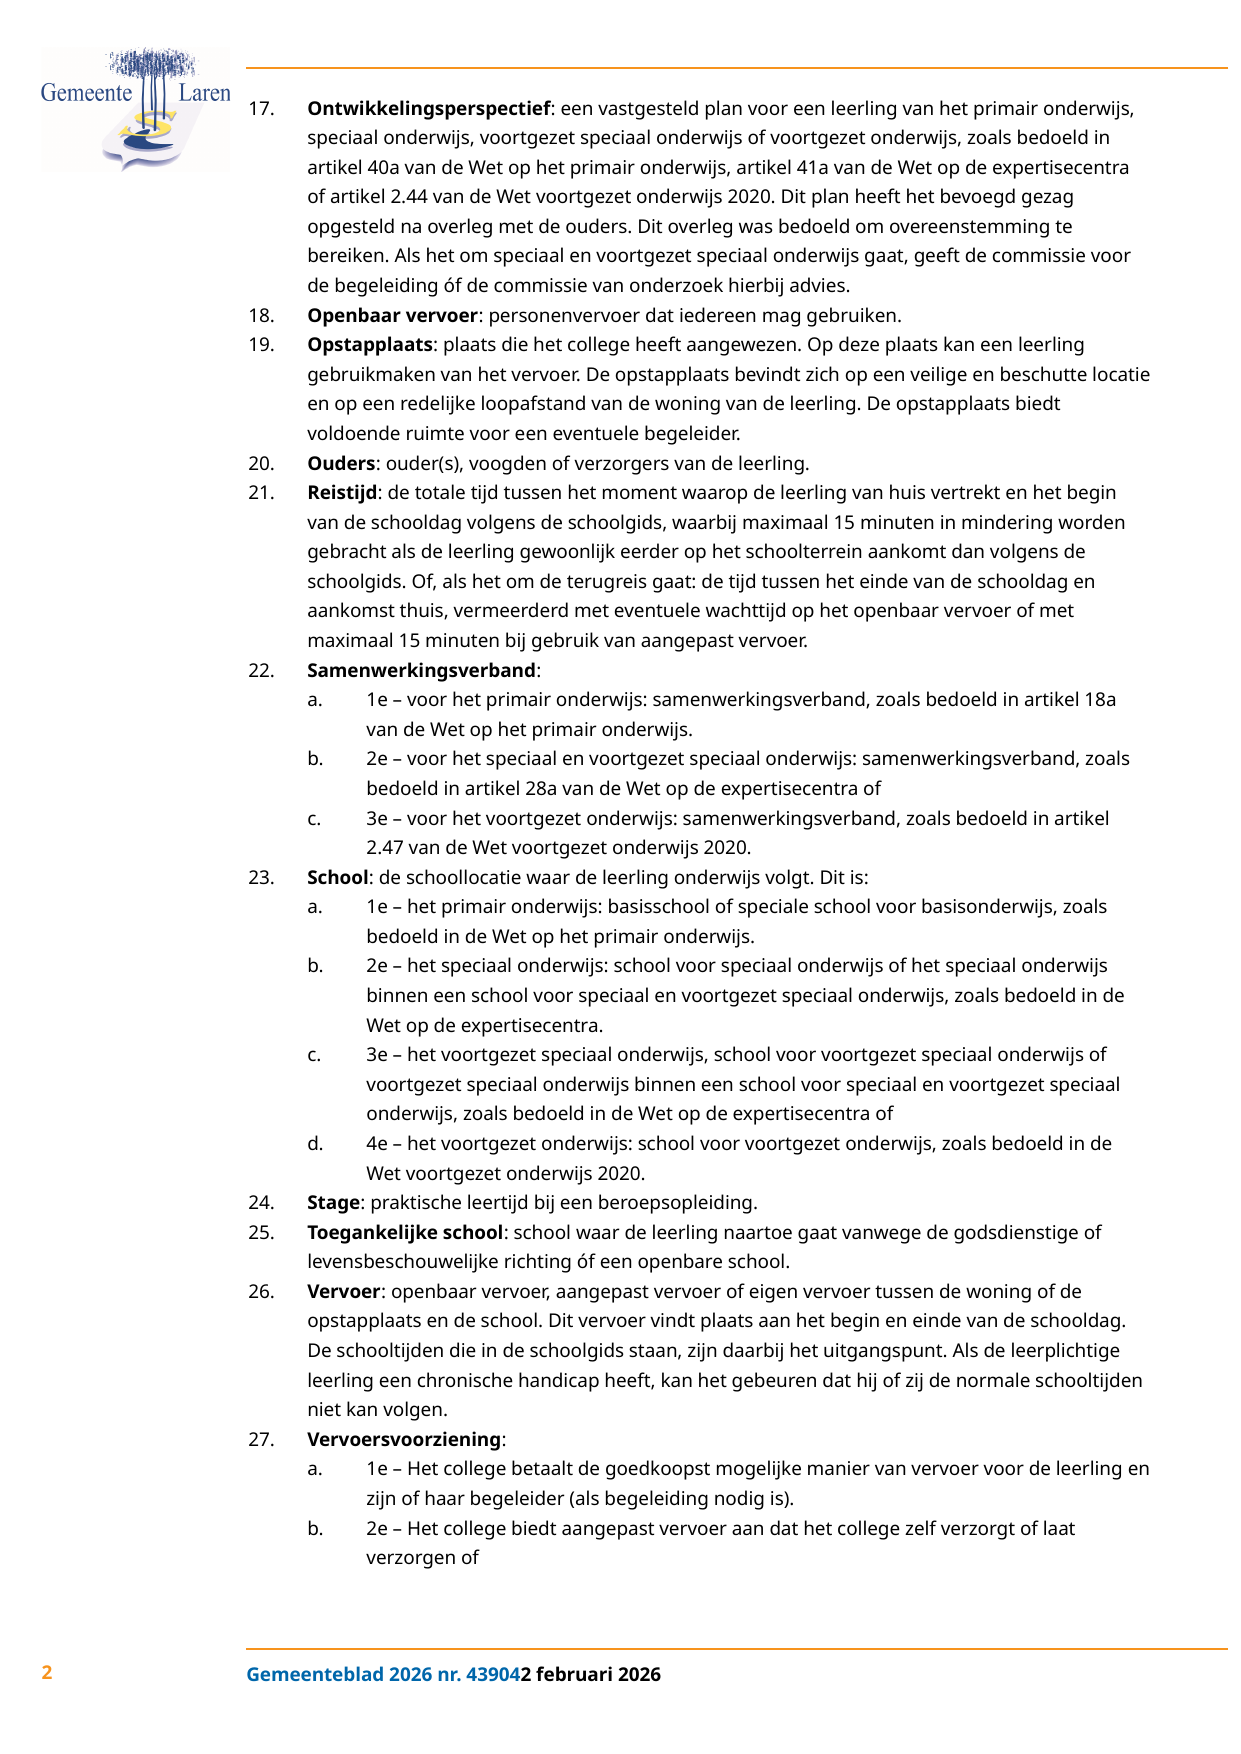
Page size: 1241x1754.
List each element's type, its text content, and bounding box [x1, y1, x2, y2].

list 2e – Het college biedt aangepast vervoer aan dat het college zelf verzorgt of laat verzorgen of [307, 1515, 1152, 1570]
list School: de schoollocatie waar de leerling onderwijs volgt. Dit is: [248, 864, 1152, 890]
list 4e – het voortgezet onderwijs: school voor voortgezet onderwijs, zoals bedoeld in de Wet voortgezet onderwijs 2020. [307, 1130, 1152, 1186]
list Ontwikkelingsperspectief: een vastgesteld plan voor een leerling van het primair onderwijs, speciaal onderwijs, voortgezet speciaal onderwijs of voortgezet onderwijs, zoals bedoeld in artikel 40a van de Wet op het primair onderwijs, artikel 41a van de Wet op de expertisecentra of artikel 2.44 van de Wet voortgezet onderwijs 2020. Dit plan heeft het bevoegd gezag opgesteld na overleg met de ouders. Dit overleg was bedoeld om overeenstemming te bereiken. Als het om speciaal en voortgezet speciaal onderwijs gaat, geeft de commissie voor de begeleiding óf de commissie van onderzoek hierbij advies. [248, 95, 1152, 298]
list 2e – voor het speciaal en voortgezet speciaal onderwijs: samenwerkingsverband, zoals bedoeld in artikel 28a van de Wet op de expertisecentra of [307, 746, 1152, 801]
picture [41, 47, 231, 172]
list Reistijd: de totale tijd tussen het moment waarop de leerling van huis vertrekt en het begin van de schooldag volgens de schoolgids, waarbij maximaal 15 minuten in mindering worden gebracht als de leerling gewoonlijk eerder op het schoolterrein aankomt dan volgens de schoolgids. Of, als het om de terugreis gaat: de tijd tussen het einde van de schooldag en aankomst thuis, vermeerderd met eventuele wachttijd op het openbaar vervoer of met maximaal 15 minuten bij gebruik van aangepast vervoer. [248, 479, 1152, 653]
list Vervoer: openbaar vervoer, aangepast vervoer of eigen vervoer tussen de woning of de opstapplaats en de school. Dit vervoer vindt plaats aan het begin en einde van de schooldag. De schooltijden die in de schoolgids staan, zijn daarbij het uitgangspunt. Als de leerplichtige leerling een chronische handicap heeft, kan het gebeuren dat hij of zij de normale schooltijden niet kan volgen. [248, 1278, 1152, 1422]
list Toegankelijke school: school waar de leerling naartoe gaat vanwege de godsdienstige of levensbeschouwelijke richting óf een openbare school. [248, 1219, 1152, 1274]
list Ouders: ouder(s), voogden of verzorgers van de leerling. [248, 450, 1152, 476]
list Samenwerkingsverband: [248, 657, 1152, 683]
list Opstapplaats: plaats die het college heeft aangewezen. Op deze plaats kan een leerling gebruikmaken van het vervoer. De opstapplaats bevindt zich op een veilige en beschutte locatie en op een redelijke loopafstand van de woning van de leerling. De opstapplaats biedt voldoende ruimte voor een eventuele begeleider. [248, 331, 1152, 446]
list Openbaar vervoer: personenvervoer dat iedereen mag gebruiken. [248, 302, 1152, 328]
list 1e – het primair onderwijs: basisschool of speciale school voor basisonderwijs, zoals bedoeld in de Wet op het primair onderwijs. [307, 893, 1152, 949]
list Vervoersvoorziening: [248, 1426, 1152, 1452]
list Stage: praktische leertijd bij een beroepsopleiding. [248, 1189, 1152, 1215]
list 3e – het voortgezet speciaal onderwijs, school voor voortgezet speciaal onderwijs of voortgezet speciaal onderwijs binnen een school voor speciaal en voortgezet speciaal onderwijs, zoals bedoeld in de Wet op de expertisecentra of [307, 1041, 1152, 1126]
list 1e – voor het primair onderwijs: samenwerkingsverband, zoals bedoeld in artikel 18a van de Wet op het primair onderwijs. [307, 686, 1152, 742]
list 1e – Het college betaalt de goedkoopst mogelijke manier van vervoer voor de leerling en zijn of haar begeleider (als begeleiding nodig is). [307, 1456, 1152, 1511]
list 3e – voor het voortgezet onderwijs: samenwerkingsverband, zoals bedoeld in artikel 2.47 van de Wet voortgezet onderwijs 2020. [307, 805, 1152, 860]
list 2e – het speciaal onderwijs: school voor speciaal onderwijs of het speciaal onderwijs binnen een school voor speciaal en voortgezet speciaal onderwijs, zoals bedoeld in de Wet op de expertisecentra. [307, 953, 1152, 1038]
